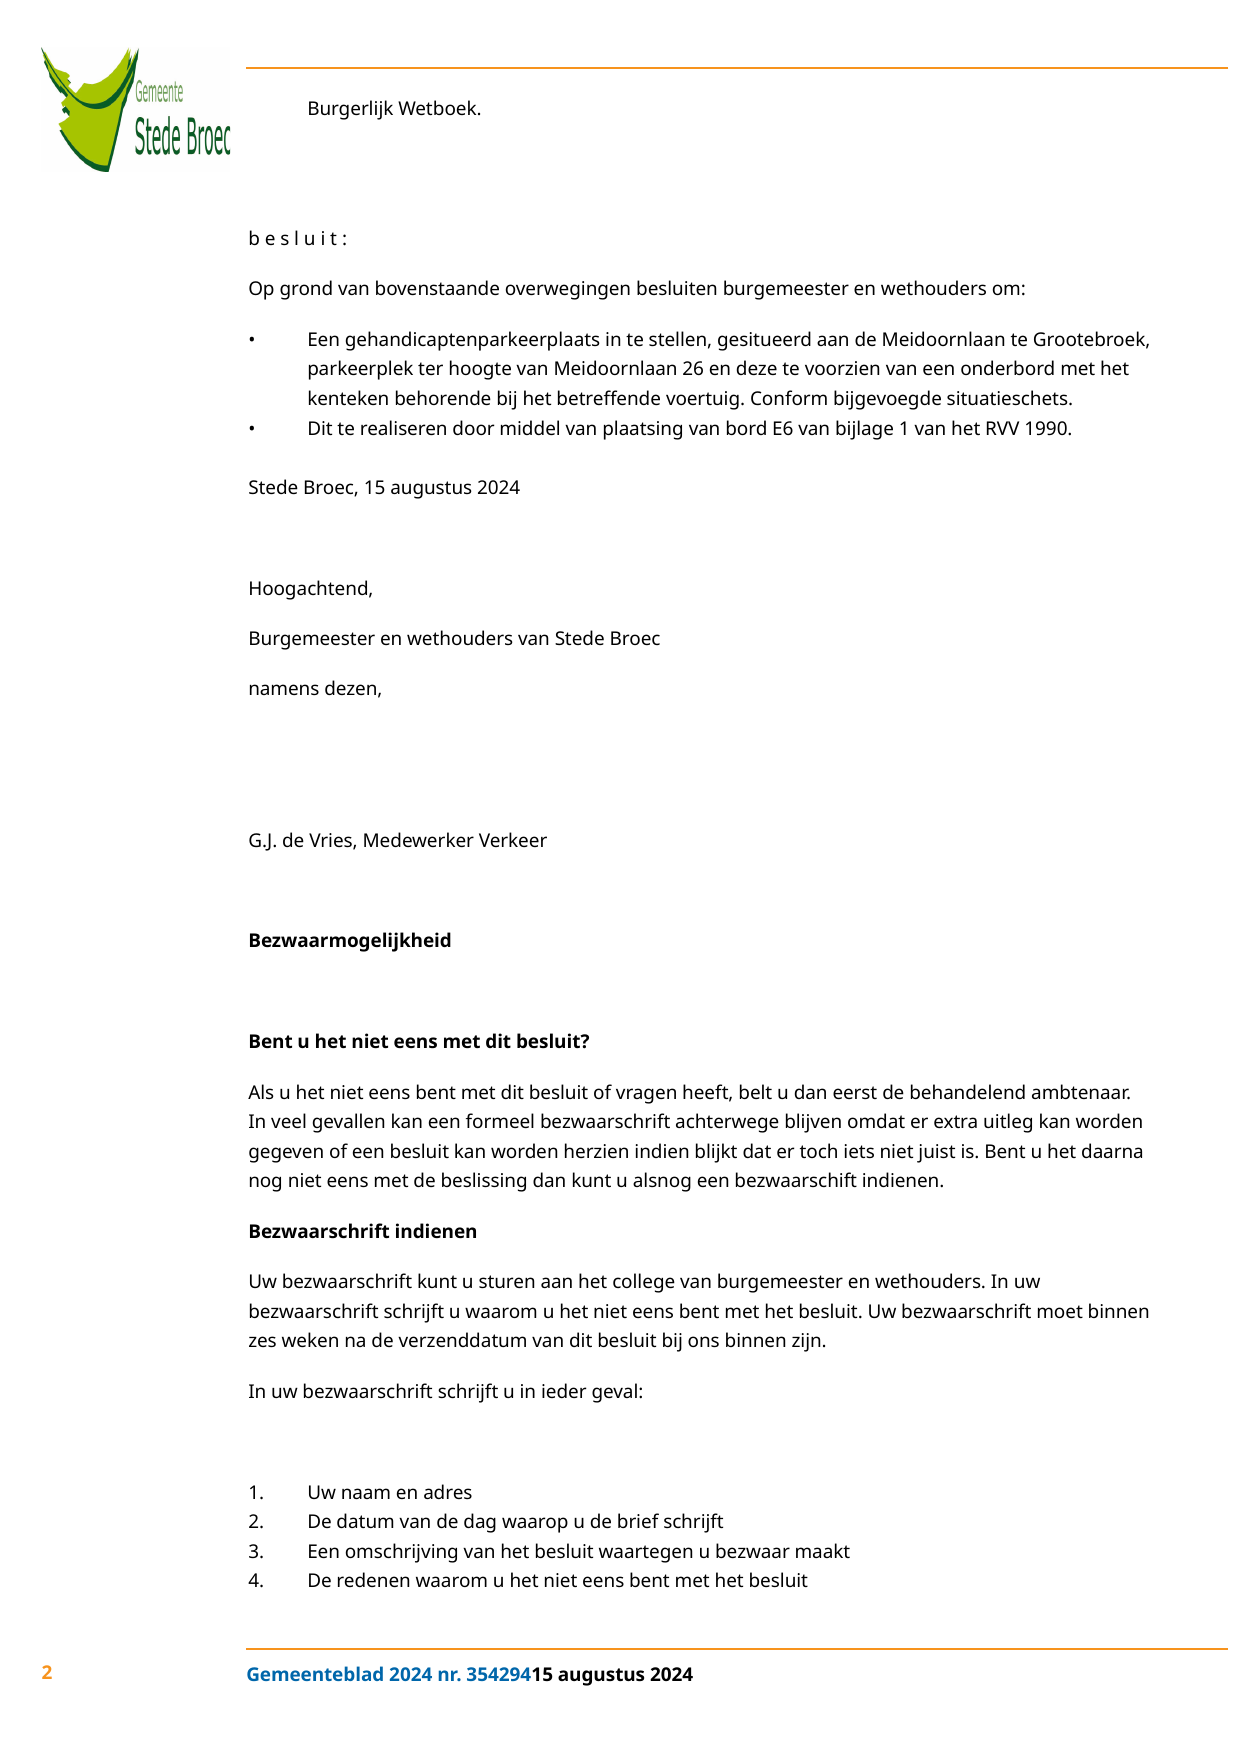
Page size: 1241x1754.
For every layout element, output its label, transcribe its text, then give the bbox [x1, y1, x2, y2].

text Op grond van bovenstaande overwegingen besluiten burgemeester en wethouders om: [248, 276, 1152, 301]
text Bent u het niet eens met dit besluit? [248, 1028, 1152, 1054]
list Dit te realiseren door middel van plaatsing van bord E6 van bijlage 1 van het RVV 1990. [248, 415, 1152, 441]
text Uw bezwaarschrift kunt u sturen aan het college van burgemeester en wethouders. In uw bezwaarschrift schrijft u waarom u het niet eens bent met het besluit. Uw bezwaarschrift moet binnen zes weken na de verzenddatum van dit besluit bij ons binnen zijn. [248, 1268, 1152, 1353]
list De datum van de dag waarop u de brief schrijft [248, 1508, 1152, 1534]
list Uw naam en adres [248, 1479, 1152, 1505]
picture [41, 47, 231, 172]
text namens dezen, [248, 676, 1152, 701]
text Als u het niet eens bent met dit besluit of vragen heeft, belt u dan eerst de behandelend ambtenaar. In veel gevallen kan een formeel bezwaarschrift achterwege blijven omdat er extra uitleg kan worden gegeven of een besluit kan worden herzien indien blijkt dat er toch iets niet juist is. Bent u het daarna nog niet eens met de beslissing dan kunt u alsnog een bezwaarschift indienen. [248, 1079, 1152, 1193]
text In uw bezwaarschrift schrijft u in ieder geval: [248, 1378, 1152, 1404]
text Bezwaarmogelijkheid [248, 928, 1152, 953]
list Een gehandicaptenparkeerplaats in te stellen, gesitueerd aan de Meidoornlaan te Grootebroek, parkeerplek ter hoogte van Meidoornlaan 26 en deze te voorzien van een onderbord met het kenteken behorende bij het betreffende voertuig. Conform bijgevoegde situatieschets. [248, 326, 1152, 411]
list Burgerlijk Wetboek. [248, 95, 1152, 121]
text Bezwaarschrift indienen [248, 1218, 1152, 1244]
list De redenen waarom u het niet eens bent met het besluit [248, 1568, 1152, 1593]
list Een omschrijving van het besluit waartegen u bezwaar maakt [248, 1538, 1152, 1564]
text Burgemeester en wethouders van Stede Broec [248, 625, 1152, 651]
text G.J. de Vries, Medewerker Verkeer [248, 827, 1152, 853]
text Hoogachtend, [248, 575, 1152, 601]
text Stede Broec, 15 augustus 2024 [248, 474, 1152, 500]
text b e s l u i t : [248, 225, 1152, 251]
